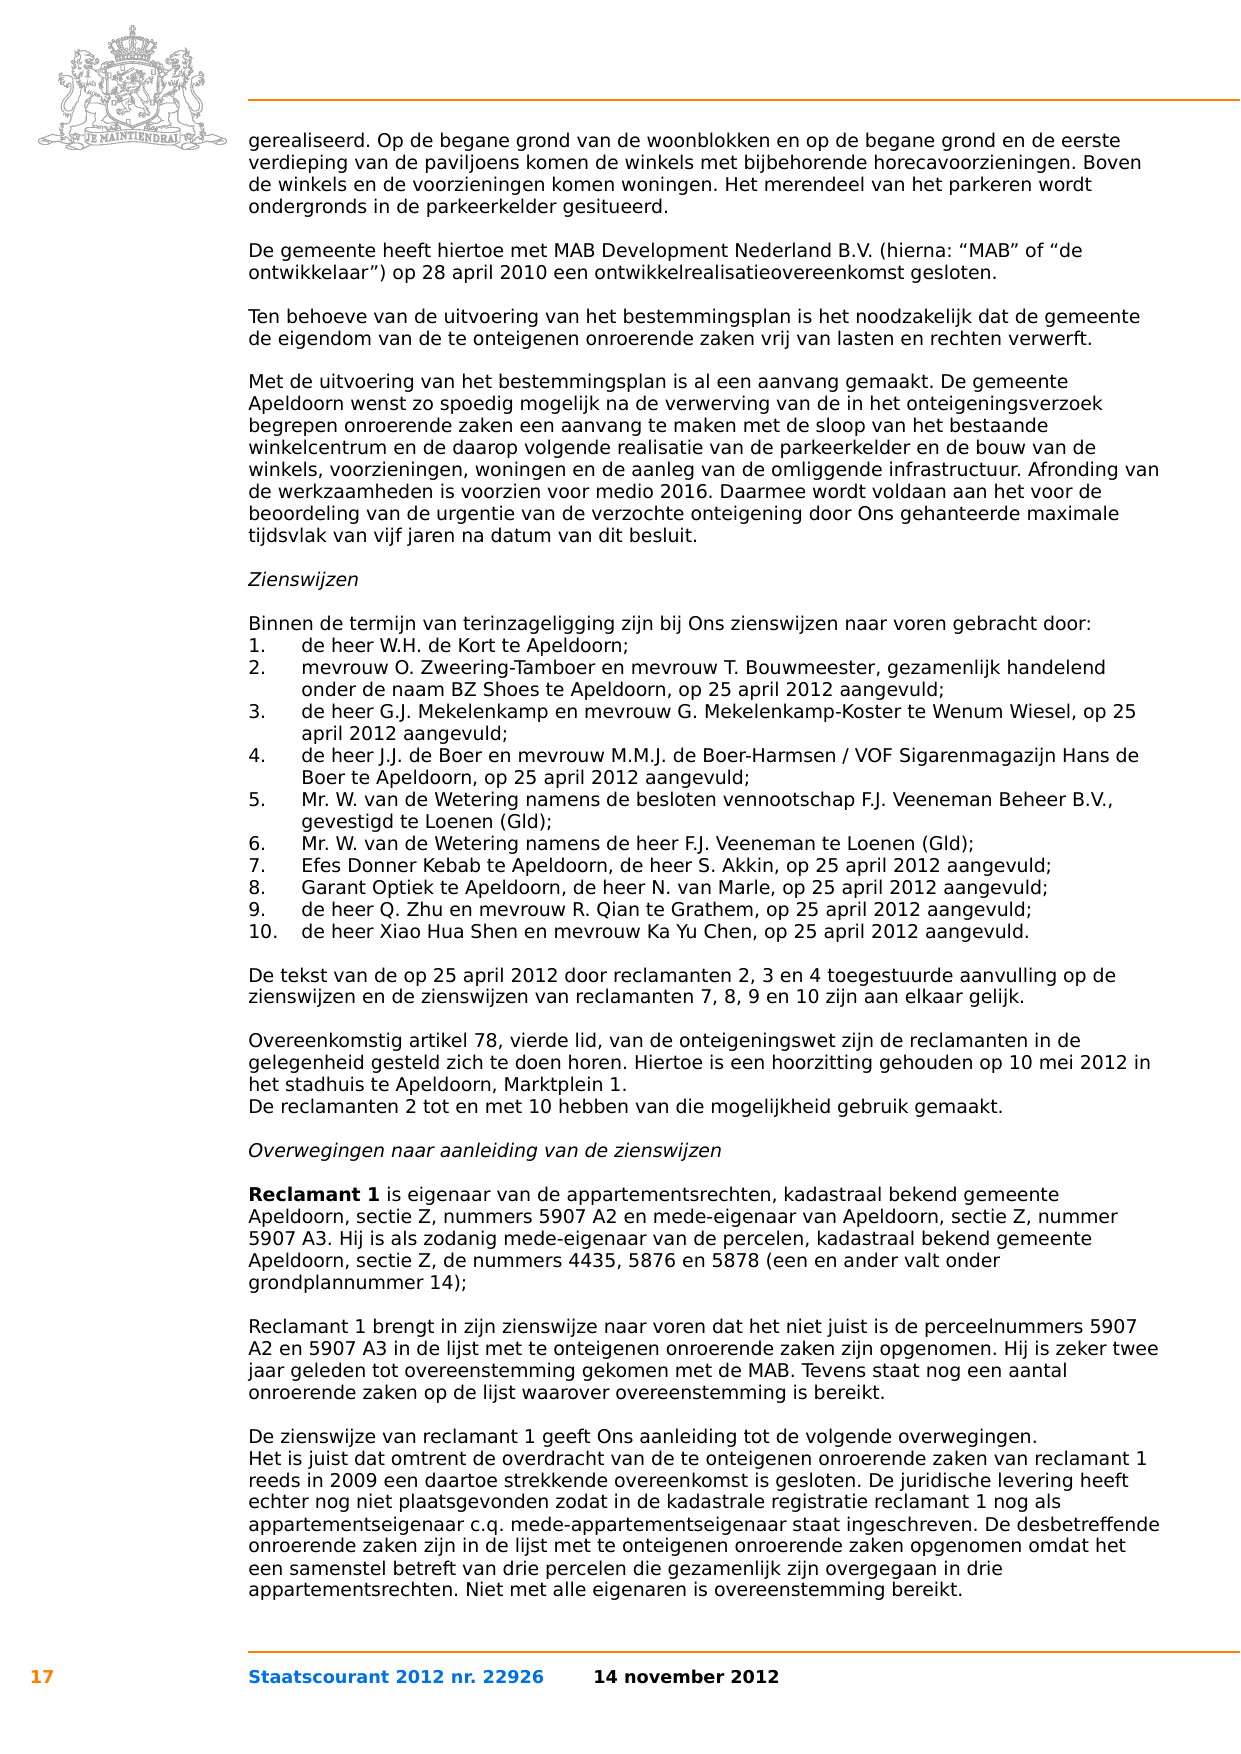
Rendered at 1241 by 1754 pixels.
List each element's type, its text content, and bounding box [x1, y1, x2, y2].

text De gemeente heeft hiertoe met MAB Development Nederland B.V. (hierna: “MAB” of “de ontwikkelaar”) op 28 april 2010 een ontwikkelrealisatieovereenkomst gesloten. [248, 240, 1163, 284]
text 2. mevrouw O. Zweering-Tamboer en mevrouw T. Bouwmeester, gezamenlijk handelend onder de naam BZ Shoes te Apeldoorn, op 25 april 2012 aangevuld; [248, 657, 1163, 701]
text 7. Efes Donner Kebab te Apeldoorn, de heer S. Akkin, op 25 april 2012 aangevuld; [248, 855, 1163, 877]
text Binnen de termijn van terinzageligging zijn bij Ons zienswijzen naar voren gebracht door: [248, 613, 1163, 635]
text 8. Garant Optiek te Apeldoorn, de heer N. van Marle, op 25 april 2012 aangevuld; [248, 877, 1163, 899]
text De zienswijze van reclamant 1 geeft Ons aanleiding tot de volgende overwegingen. [248, 1426, 1163, 1447]
text 6. Mr. W. van de Wetering namens de heer F.J. Veeneman te Loenen (Gld); [248, 833, 1163, 855]
text Het is juist dat omtrent de overdracht van de te onteigenen onroerende zaken van reclamant 1 reeds in 2009 een daartoe strekkende overeenkomst is gesloten. De juridische levering heeft echter nog niet plaatsgevonden zodat in de kadastrale registratie reclamant 1 nog als appartementseigenaar c.q. mede-appartementseigenaar staat ingeschreven. De desbetreffende onroerende zaken zijn in de lijst met te onteigenen onroerende zaken opgenomen omdat het een samenstel betreft van drie percelen die gezamenlijk zijn overgegaan in drie appartementsrechten. Niet met alle eigenaren is overeenstemming bereikt. [248, 1447, 1163, 1601]
text De tekst van de op 25 april 2012 door reclamanten 2, 3 en 4 toegestuurde aanvulling op de zienswijzen en de zienswijzen van reclamanten 7, 8, 9 en 10 zijn aan elkaar gelijk. [248, 964, 1163, 1008]
text gerealiseerd. Op de begane grond van de woonblokken en op de begane grond en de eerste verdieping van de paviljoens komen de winkels met bijbehorende horecavoorzieningen. Boven de winkels en de voorzieningen komen woningen. Het merendeel van het parkeren wordt ondergronds in de parkeerkelder gesitueerd. [248, 130, 1163, 218]
text 10. de heer Xiao Hua Shen en mevrouw Ka Yu Chen, op 25 april 2012 aangevuld. [248, 921, 1163, 943]
text 4. de heer J.J. de Boer en mevrouw M.M.J. de Boer-Harmsen / VOF Sigarenmagazijn Hans de Boer te Apeldoorn, op 25 april 2012 aangevuld; [248, 745, 1163, 789]
text De reclamanten 2 tot en met 10 hebben van die mogelijkheid gebruik gemaakt. [248, 1096, 1163, 1118]
text 9. de heer Q. Zhu en mevrouw R. Qian te Grathem, op 25 april 2012 aangevuld; [248, 899, 1163, 921]
text Overeenkomstig artikel 78, vierde lid, van de onteigeningswet zijn de reclamanten in de gelegenheid gesteld zich te doen horen. Hiertoe is een hoorzitting gehouden op 10 mei 2012 in het stadhuis te Apeldoorn, Marktplein 1. [248, 1030, 1163, 1096]
text 3. de heer G.J. Mekelenkamp en mevrouw G. Mekelenkamp-Koster te Wenum Wiesel, op 25 april 2012 aangevuld; [248, 701, 1163, 745]
text 5. Mr. W. van de Wetering namens de besloten vennootschap F.J. Veeneman Beheer B.V., gevestigd te Loenen (Gld); [248, 789, 1163, 833]
picture [38, 25, 227, 150]
text Reclamant 1 brengt in zijn zienswijze naar voren dat het niet juist is de perceelnummers 5907 A2 en 5907 A3 in de lijst met te onteigenen onroerende zaken zijn opgenomen. Hij is zeker twee jaar geleden tot overeenstemming gekomen met de MAB. Tevens staat nog een aantal onroerende zaken op de lijst waarover overeenstemming is bereikt. [248, 1316, 1163, 1404]
text Reclamant 1 is eigenaar van de appartementsrechten, kadastraal bekend gemeente Apeldoorn, sectie Z, nummers 5907 A2 en mede-eigenaar van Apeldoorn, sectie Z, nummer 5907 A3. Hij is als zodanig mede-eigenaar van de percelen, kadastraal bekend gemeente Apeldoorn, sectie Z, de nummers 4435, 5876 en 5878 (een en ander valt onder grondplannummer 14); [248, 1184, 1163, 1294]
subtitle Zienswijzen [248, 569, 1163, 591]
text 1. de heer W.H. de Kort te Apeldoorn; [248, 635, 1163, 657]
text Met de uitvoering van het bestemmingsplan is al een aanvang gemaakt. De gemeente Apeldoorn wenst zo spoedig mogelijk na de verwerving van de in het onteigeningsverzoek begrepen onroerende zaken een aanvang te maken met de sloop van het bestaande winkelcentrum en de daarop volgende realisatie van de parkeerkelder en de bouw van de winkels, voorzieningen, woningen en de aanleg van de omliggende infrastructuur. Afronding van de werkzaamheden is voorzien voor medio 2016. Daarmee wordt voldaan aan het voor de beoordeling van de urgentie van de verzochte onteigening door Ons gehanteerde maximale tijdsvlak van vijf jaren na datum van dit besluit. [248, 371, 1163, 547]
subtitle Overwegingen naar aanleiding van de zienswijzen [248, 1140, 1163, 1162]
text Ten behoeve van de uitvoering van het bestemmingsplan is het noodzakelijk dat de gemeente de eigendom van de te onteigenen onroerende zaken vrij van lasten en rechten verwerft. [248, 306, 1163, 349]
